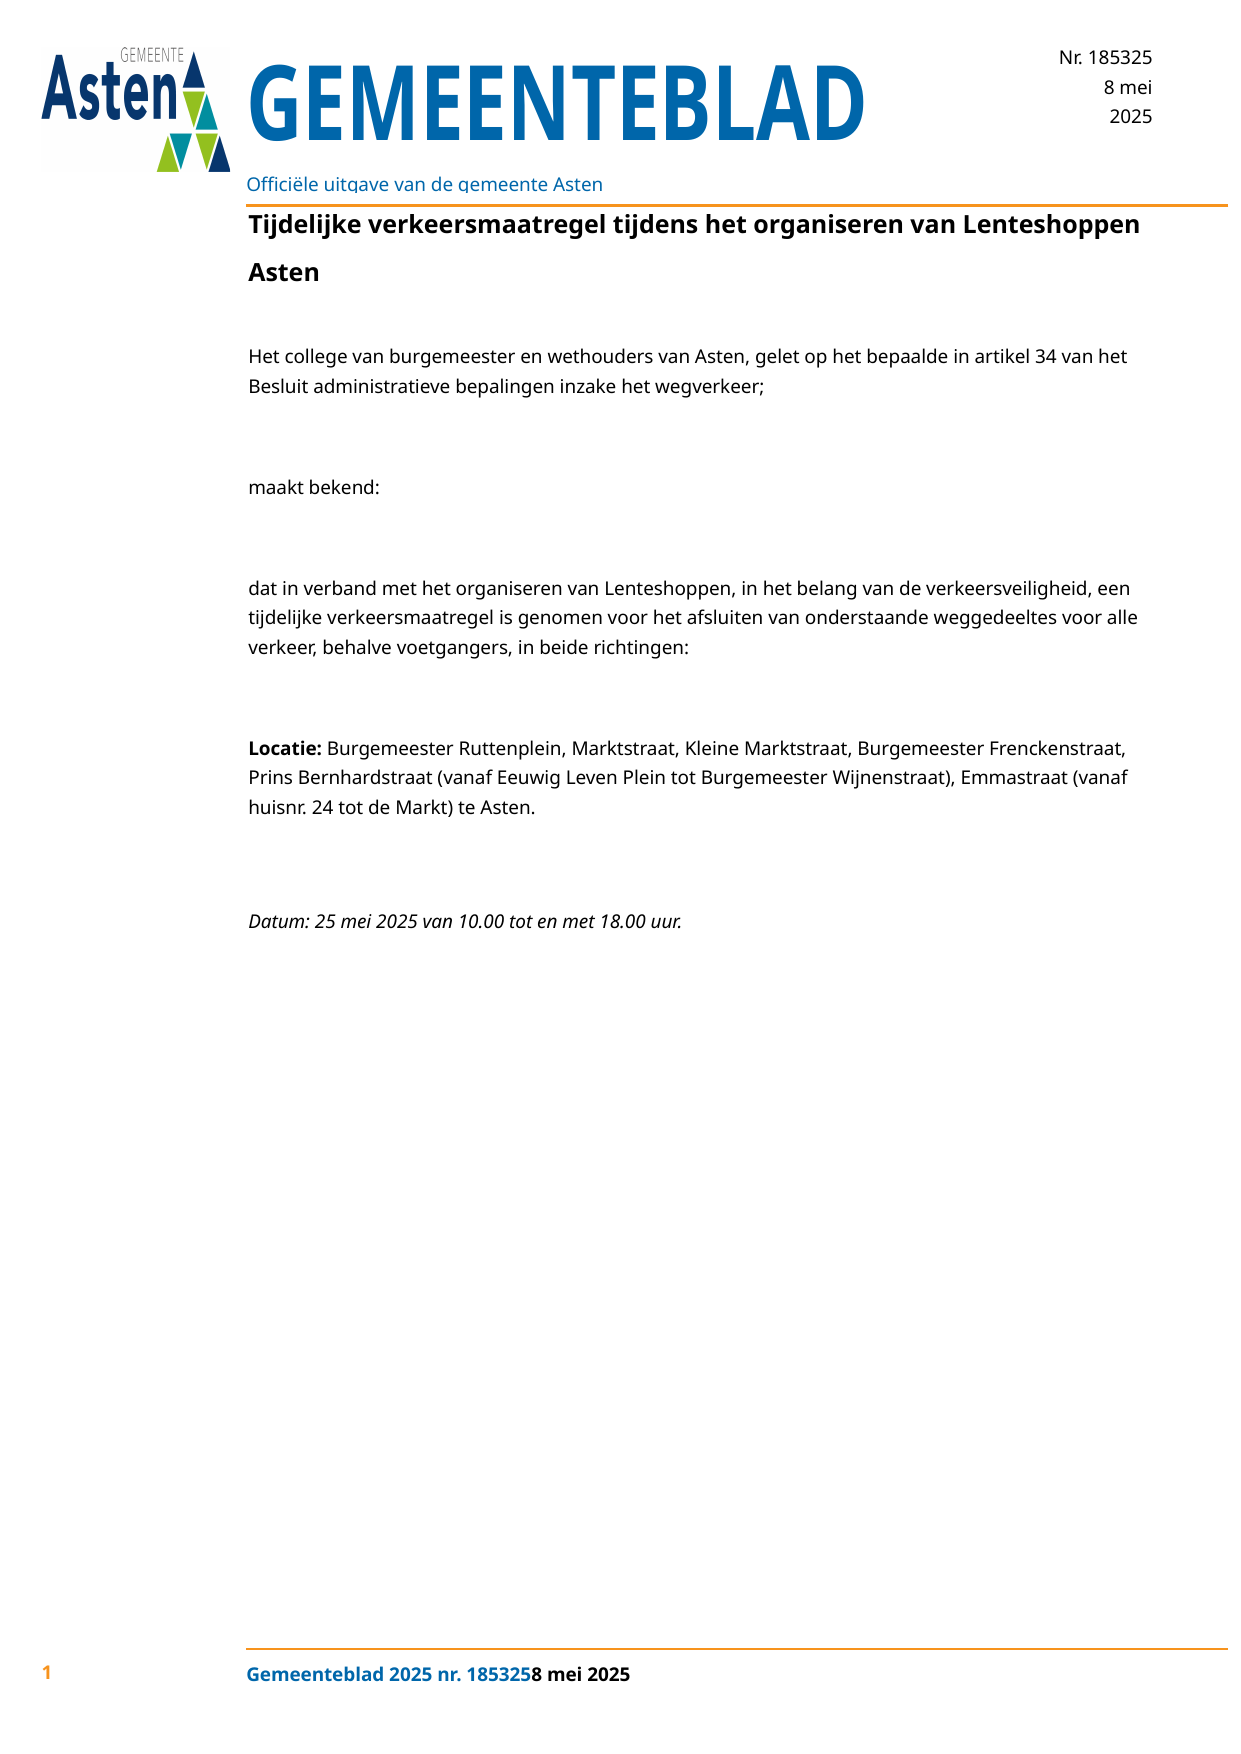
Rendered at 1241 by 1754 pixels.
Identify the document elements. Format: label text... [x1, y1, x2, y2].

text Datum: 25 mei 2025 van 10.00 tot en met 18.00 uur. [248, 908, 1152, 934]
text Locatie: Burgemeester Ruttenplein, Marktstraat, Kleine Marktstraat, Burgemeester Frenckenstraat, Prins Bernhardstraat (vanaf Eeuwig Leven Plein tot Burgemeester Wijnenstraat), Emmastraat (vanaf huisnr. 24 tot de Markt) te Asten. [248, 735, 1152, 820]
text Tijdelijke verkeersmaatregel tijdens het organiseren van Lenteshoppen Asten [248, 207, 1152, 288]
text dat in verband met het organiseren van Lenteshoppen, in het belang van de verkeersveiligheid, een tijdelijke verkeersmaatregel is genomen voor het afsluiten van onderstaande weggedeeltes voor alle verkeer, behalve voetgangers, in beide richtingen: [248, 575, 1152, 660]
text Het college van burgemeester en wethouders van Asten, gelet op het bepaalde in artikel 34 van het Besluit administratieve bepalingen inzake het wegverkeer; [248, 344, 1152, 399]
text maakt bekend: [248, 474, 1152, 500]
picture [41, 47, 231, 172]
